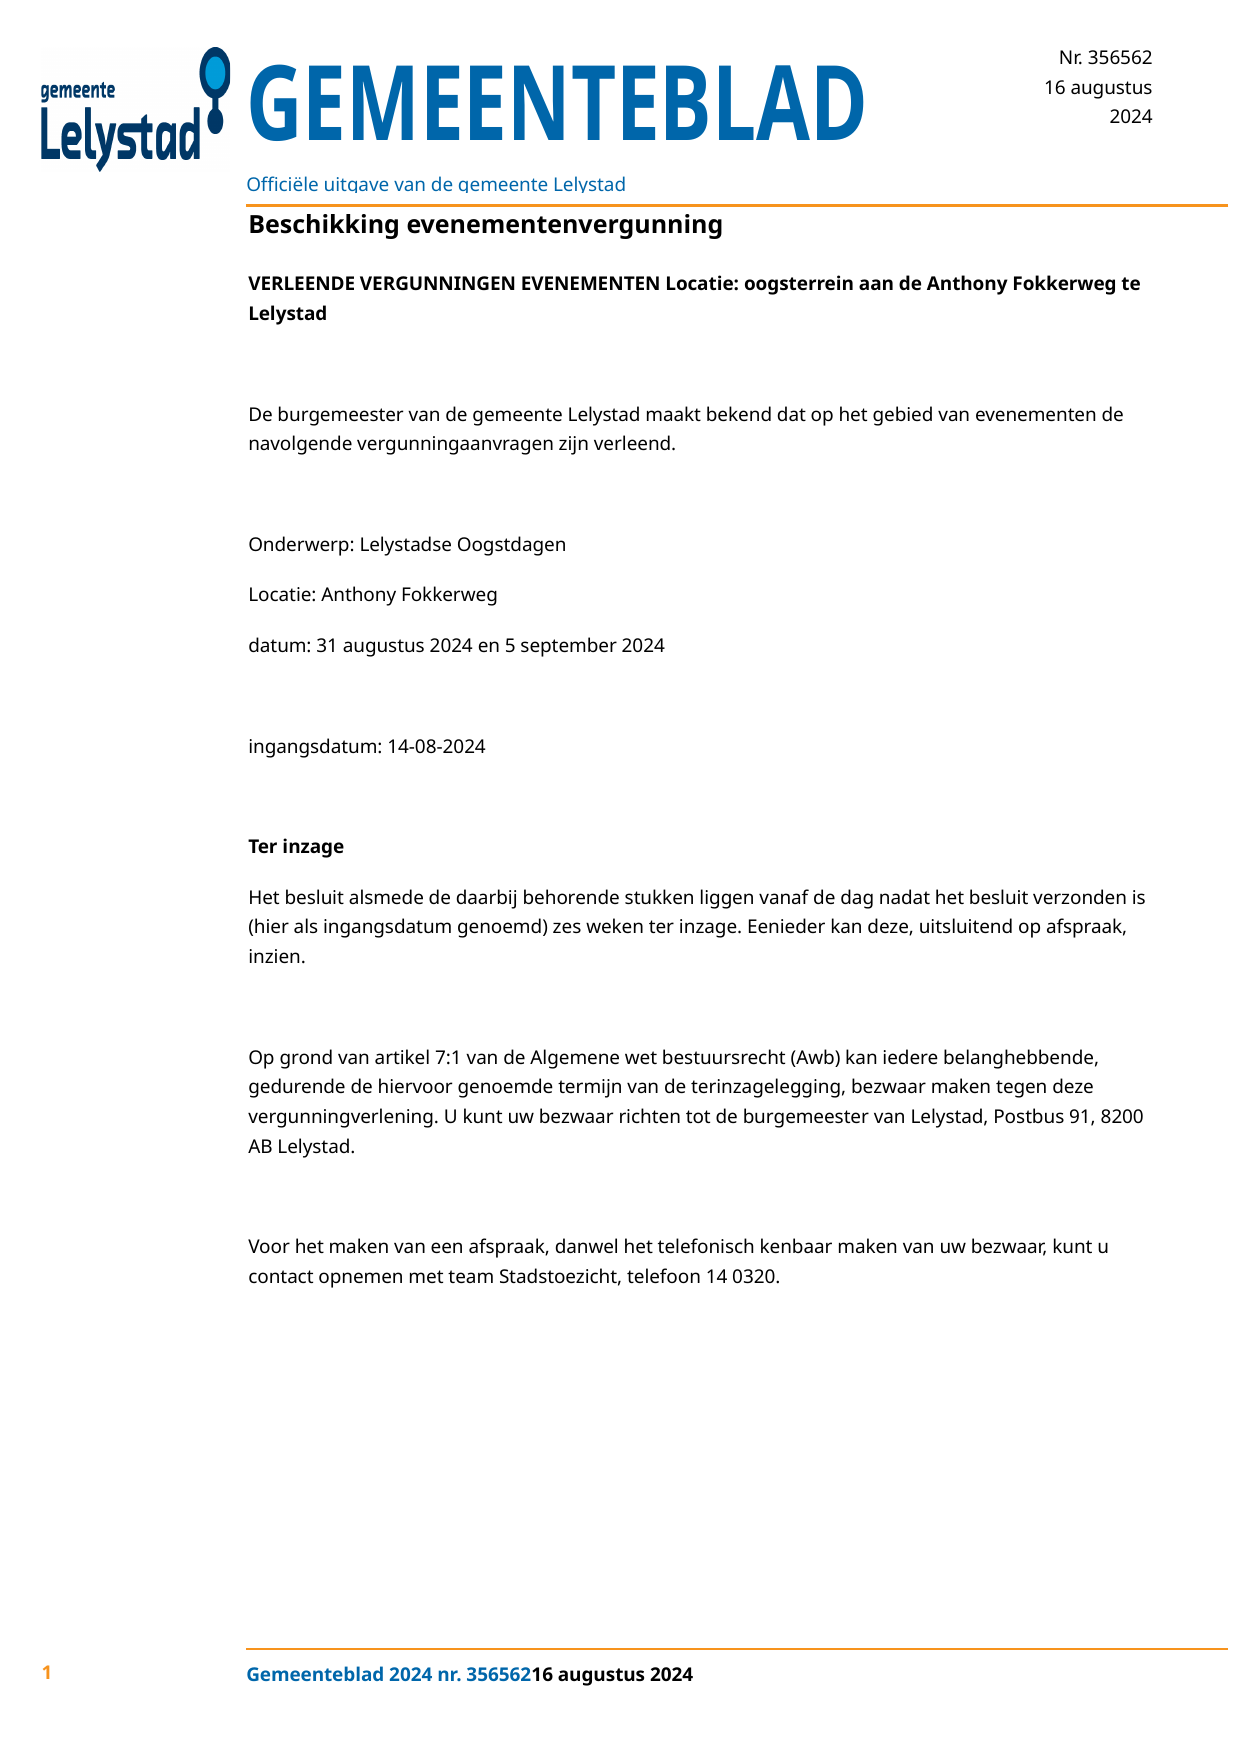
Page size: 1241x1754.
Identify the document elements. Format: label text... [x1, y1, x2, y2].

text ingangsdatum: 14-08-2024 [248, 733, 1152, 758]
text Op grond van artikel 7:1 van de Algemene wet bestuursrecht (Awb) kan iedere belanghebbende, gedurende de hiervoor genoemde termijn van de terinzagelegging, bezwaar maken tegen deze vergunningverlening. U kunt uw bezwaar richten tot de burgemeester van Lelystad, Postbus 91, 8200 AB Lelystad. [248, 1044, 1152, 1158]
text datum: 31 augustus 2024 en 5 september 2024 [248, 632, 1152, 658]
text Ter inzage [248, 834, 1152, 859]
text Locatie: Anthony Fokkerweg [248, 582, 1152, 607]
text VERLEENDE VERGUNNINGEN EVENEMENTEN Locatie: oogsterrein aan de Anthony Fokkerweg te Lelystad [248, 270, 1152, 326]
text Voor het maken van een afspraak, danwel het telefonisch kenbaar maken van uw bezwaar, kunt u contact opnemen met team Stadstoezicht, telefoon 14 0320. [248, 1234, 1152, 1289]
picture [41, 47, 231, 172]
text De burgemeester van de gemeente Lelystad maakt bekend dat op het gebied van evenementen de navolgende vergunningaanvragen zijn verleend. [248, 401, 1152, 456]
text Onderwerp: Lelystadse Oogstdagen [248, 531, 1152, 557]
text Het besluit alsmede de daarbij behorende stukken liggen vanaf de dag nadat het besluit verzonden is (hier als ingangsdatum genoemd) zes weken ter inzage. Eenieder kan deze, uitsluitend op afspraak, inzien. [248, 884, 1152, 969]
text Beschikking evenementenvergunning [248, 207, 1152, 241]
